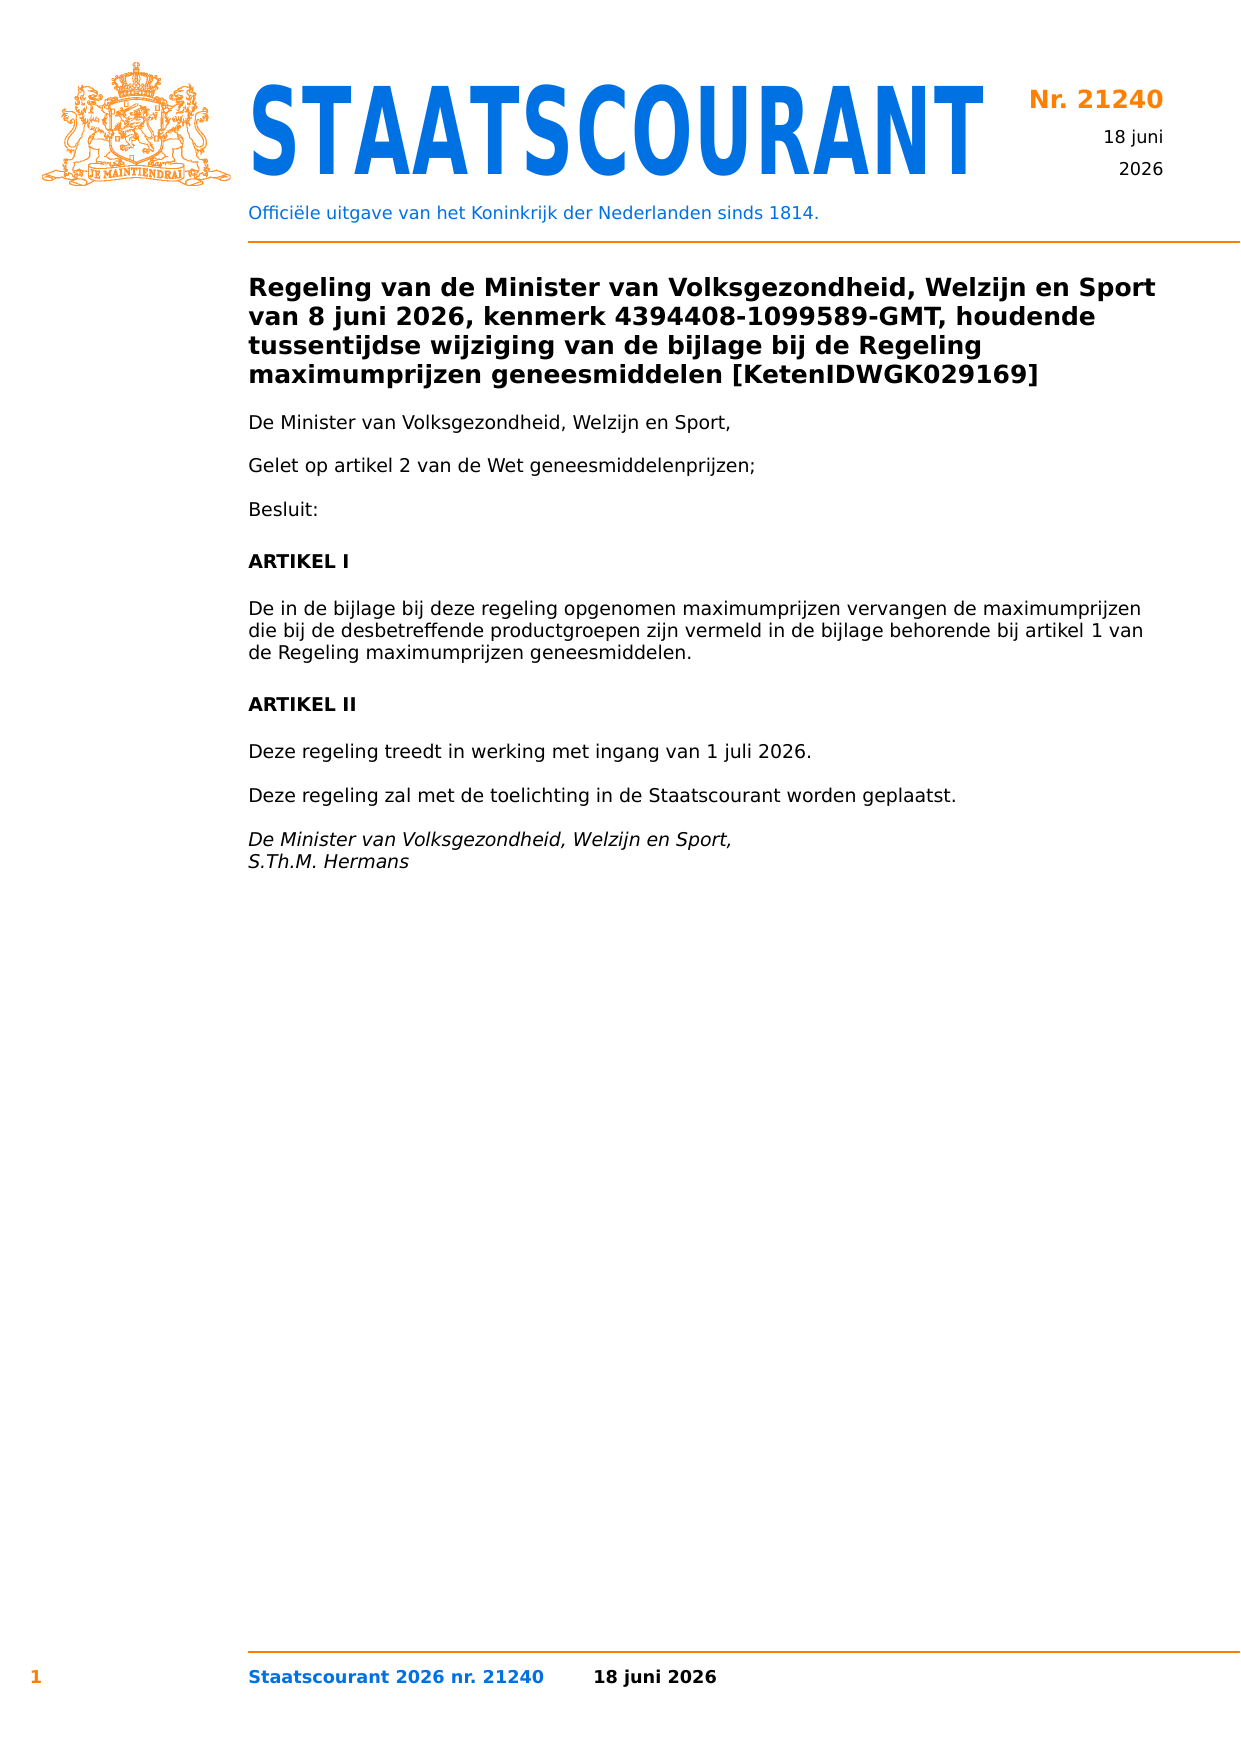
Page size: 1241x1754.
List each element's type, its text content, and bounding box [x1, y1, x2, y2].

text Gelet op artikel 2 van de Wet geneesmiddelenprijzen; [248, 455, 1163, 477]
text De Minister van Volksgezondheid, Welzijn en Sport, [248, 412, 1163, 433]
text Deze regeling zal met de toelichting in de Staatscourant worden geplaatst. [248, 785, 1163, 807]
picture [41, 62, 231, 186]
table_cell 18 juni [998, 121, 1240, 153]
table_header Nr. 21240 [998, 62, 1240, 121]
text Besluit: [248, 499, 1163, 521]
table_header STAATSCOURANT [248, 62, 998, 203]
subtitle Regeling van de Minister van Volksgezondheid, Welzijn en Sport van 8 juni 2026, kenmerk 4394408-1099589-GMT, houdende tussentijdse wijziging van de bijlage bij de Regeling maximumprijzen geneesmiddelen [KetenIDWGK029169] [248, 273, 1163, 390]
text De Minister van Volksgezondheid, Welzijn en Sport, S.Th.M. Hermans [248, 829, 1163, 873]
text Deze regeling treedt in werking met ingang van 1 juli 2026. [248, 741, 1163, 763]
subtitle ARTIKEL II [248, 694, 1163, 716]
table_cell 2026 [998, 153, 1240, 203]
subtitle ARTIKEL I [248, 551, 1163, 573]
table_header [25, 62, 248, 241]
table_cell Officiële uitgave van het Koninkrijk der Nederlanden sinds 1814. [248, 203, 1240, 241]
text De in de bijlage bij deze regeling opgenomen maximumprijzen vervangen de maximumprijzen die bij de desbetreffende productgroepen zijn vermeld in de bijlage behorende bij artikel 1 van de Regeling maximumprijzen geneesmiddelen. [248, 598, 1163, 664]
